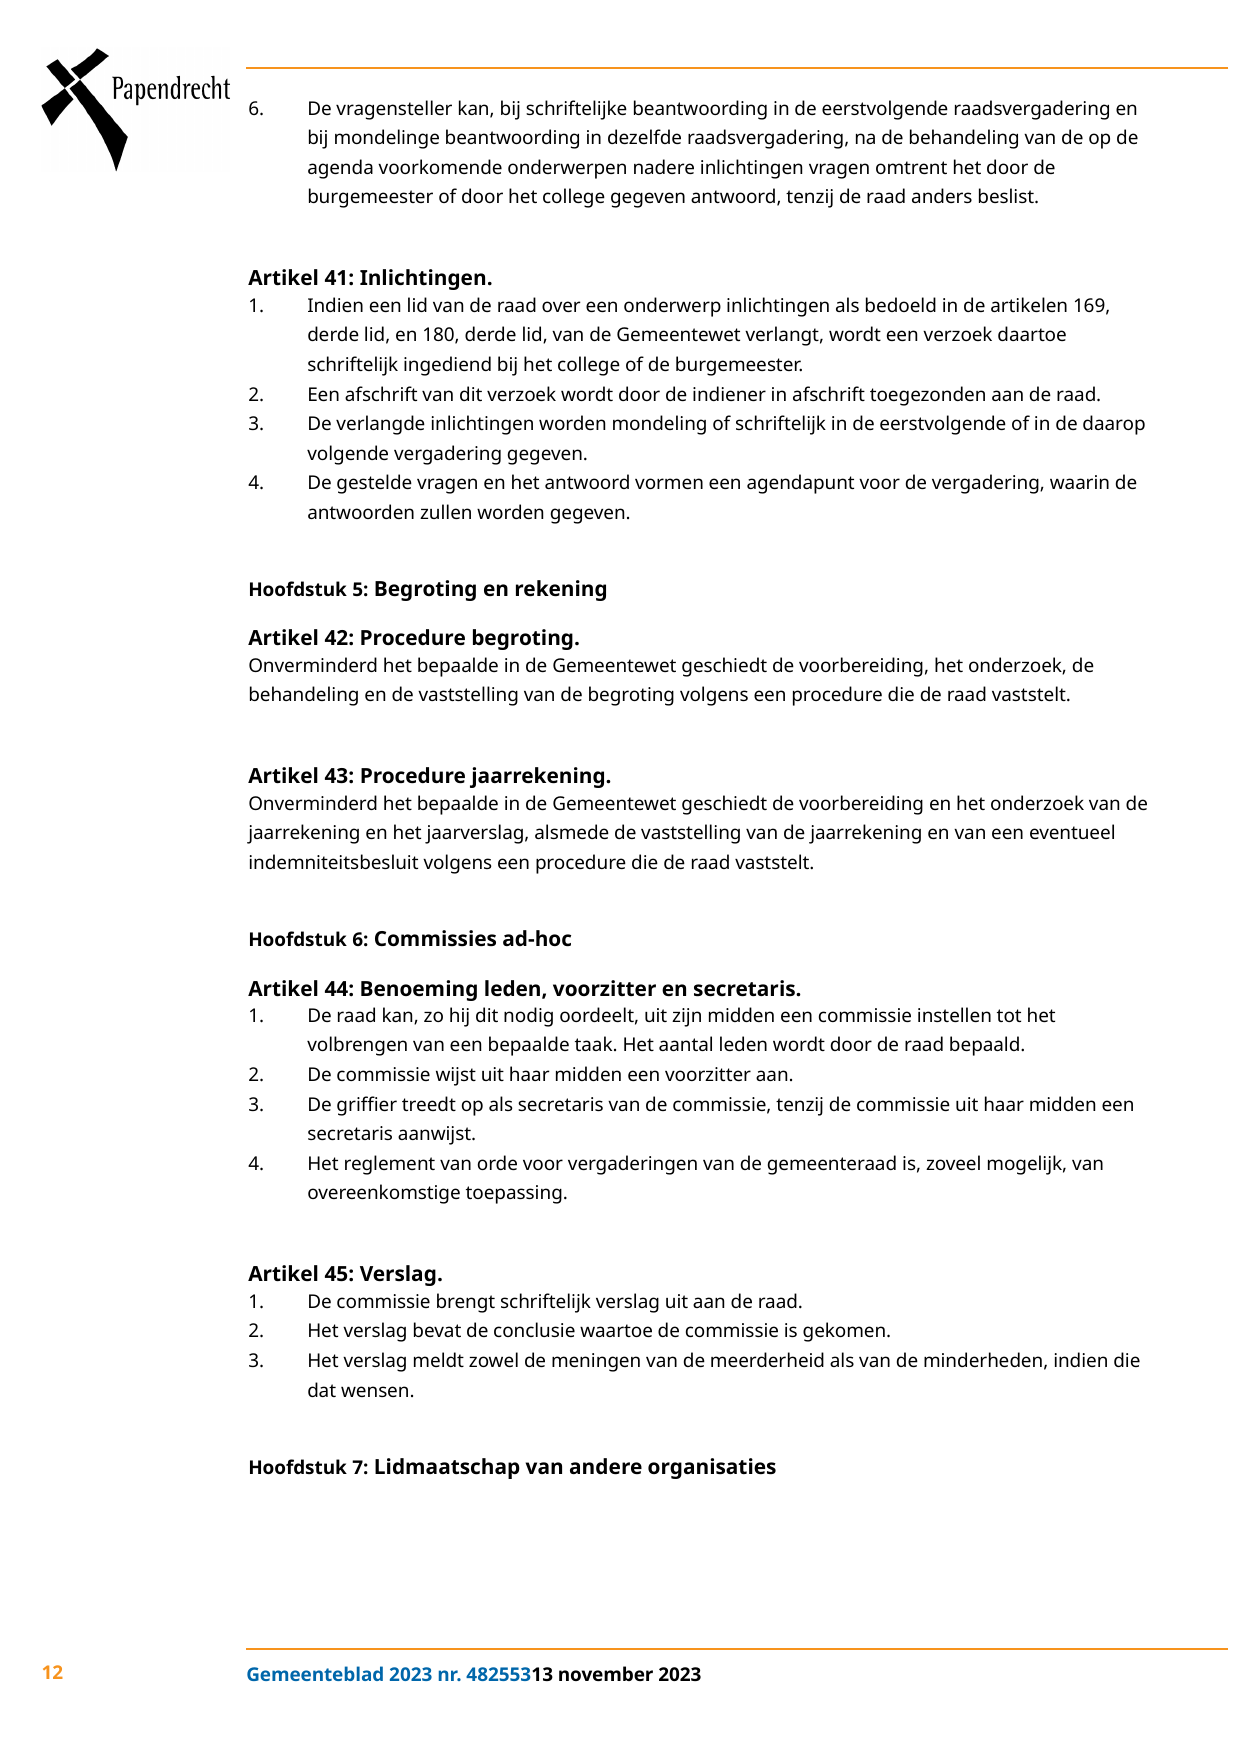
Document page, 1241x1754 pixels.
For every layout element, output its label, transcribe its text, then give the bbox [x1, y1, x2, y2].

text Onverminderd het bepaalde in de Gemeentewet geschiedt de voorbereiding en het onderzoek van de jaarrekening en het jaarverslag, alsmede de vaststelling van de jaarrekening en van een eventueel indemniteitsbesluit volgens een procedure die de raad vaststelt. [248, 790, 1152, 875]
list Indien een lid van de raad over een onderwerp inlichtingen als bedoeld in de artikelen 169, derde lid, en 180, derde lid, van de Gemeentewet verlangt, wordt een verzoek daartoe schriftelijk ingediend bij het college of de burgemeester. [248, 292, 1152, 377]
list De commissie wijst uit haar midden een voorzitter aan. [248, 1061, 1152, 1087]
list De verlangde inlichtingen worden mondeling of schriftelijk in de eerstvolgende of in de daarop volgende vergadering gegeven. [248, 410, 1152, 466]
list Het reglement van orde voor vergaderingen van de gemeenteraad is, zoveel mogelijk, van overeenkomstige toepassing. [248, 1150, 1152, 1205]
text Artikel 41: Inlichtingen. [248, 263, 1152, 292]
list De vragensteller kan, bij schriftelijke beantwoording in de eerstvolgende raadsvergadering en bij mondelinge beantwoording in dezelfde raadsvergadering, na de behandeling van de op de agenda voorkomende onderwerpen nadere inlichtingen vragen omtrent het door de burgemeester of door het college gegeven antwoord, tenzij de raad anders beslist. [248, 95, 1152, 209]
text Artikel 45: Verslag. [248, 1259, 1152, 1288]
list De griffier treedt op als secretaris van de commissie, tenzij de commissie uit haar midden een secretaris aanwijst. [248, 1091, 1152, 1146]
list Het verslag bevat de conclusie waartoe de commissie is gekomen. [248, 1318, 1152, 1343]
list Het verslag meldt zowel de meningen van de meerderheid als van de minderheden, indien die dat wensen. [248, 1347, 1152, 1402]
text Hoofdstuk 5: Begroting en rekening [248, 574, 1152, 603]
text Hoofdstuk 6: Commissies ad-hoc [248, 924, 1152, 953]
text Hoofdstuk 7: Lidmaatschap van andere organisaties [248, 1452, 1152, 1480]
list De raad kan, zo hij dit nodig oordeelt, uit zijn midden een commissie instellen tot het volbrengen van een bepaalde taak. Het aantal leden wordt door de raad bepaald. [248, 1002, 1152, 1057]
text Artikel 44: Benoeming leden, voorzitter en secretaris. [248, 974, 1152, 1002]
list Een afschrift van dit verzoek wordt door de indiener in afschrift toegezonden aan de raad. [248, 381, 1152, 406]
list De gestelde vragen en het antwoord vormen een agendapunt voor de vergadering, waarin de antwoorden zullen worden gegeven. [248, 469, 1152, 525]
text Onverminderd het bepaalde in de Gemeentewet geschiedt de voorbereiding, het onderzoek, de behandeling en de vaststelling van de begroting volgens een procedure die de raad vaststelt. [248, 652, 1152, 707]
text Artikel 43: Procedure jaarrekening. [248, 762, 1152, 790]
picture [41, 47, 231, 172]
text Artikel 42: Procedure begroting. [248, 623, 1152, 652]
list De commissie brengt schriftelijk verslag uit aan de raad. [248, 1288, 1152, 1314]
